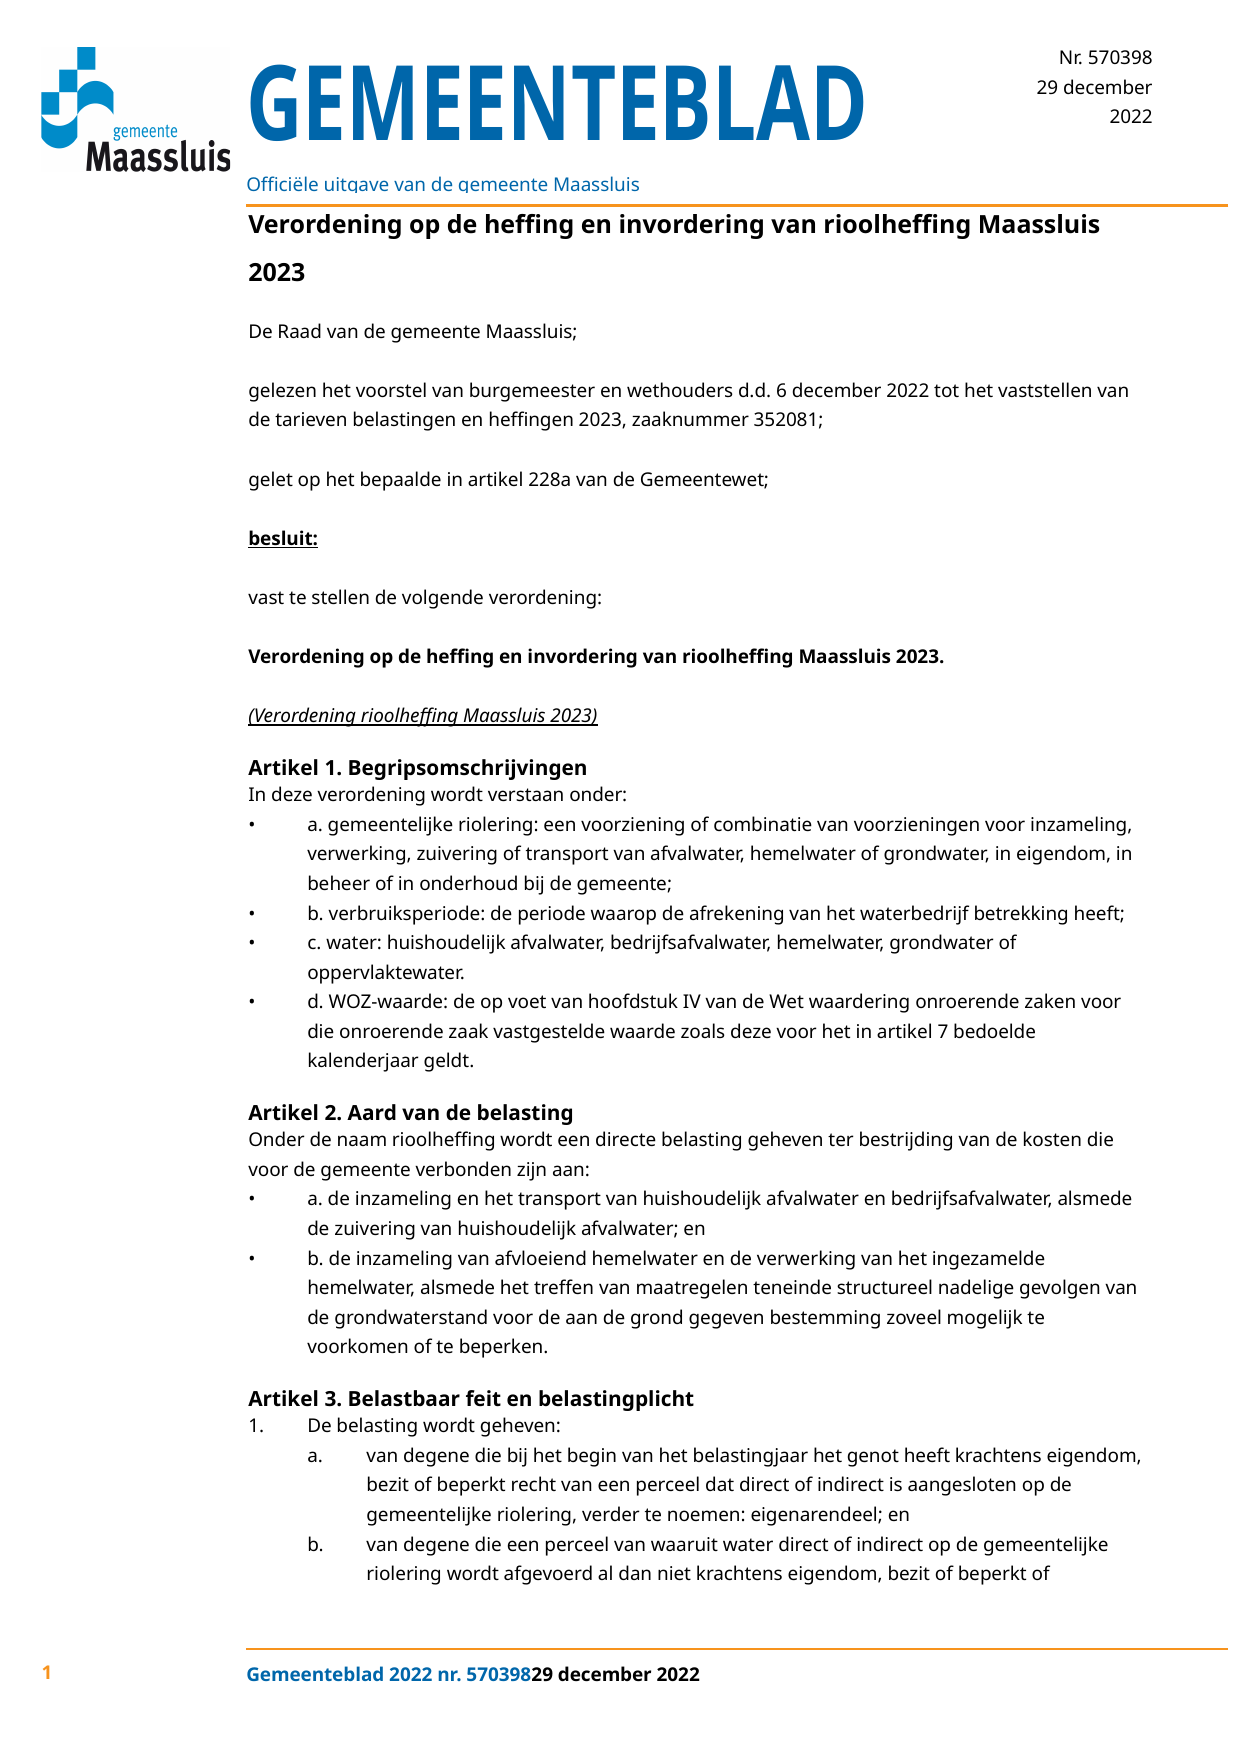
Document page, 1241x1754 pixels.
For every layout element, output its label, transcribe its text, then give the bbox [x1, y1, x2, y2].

text gelet op het bepaalde in artikel 228a van de Gemeentewet; [248, 466, 1152, 492]
text Verordening op de heffing en invordering van rioolheffing Maassluis 2023 [248, 207, 1152, 288]
list a. de inzameling en het transport van huishoudelijk afvalwater en bedrijfsafvalwater, alsmede de zuivering van huishoudelijk afvalwater; en [248, 1186, 1152, 1241]
picture [41, 47, 77, 92]
text gelezen het voorstel van burgemeester en wethouders d.d. 6 december 2022 tot het vaststellen van de tarieven belastingen en heffingen 2023, zaaknummer 352081; [248, 377, 1152, 432]
text (Verordening rioolheffing Maassluis 2023) [248, 702, 1152, 728]
text Onder de naam rioolheffing wordt een directe belasting geheven ter bestrijding van de kosten die voor de gemeente verbonden zijn aan: [248, 1126, 1152, 1182]
text In deze verordening wordt verstaan onder: [248, 781, 1152, 807]
list c. water: huishoudelijk afvalwater, bedrijfsafvalwater, hemelwater, grondwater of oppervlaktewater. [248, 929, 1152, 984]
text De Raad van de gemeente Maassluis; [248, 318, 1152, 344]
list d. WOZ-waarde: de op voet van hoofdstuk IV van de Wet waardering onroerende zaken voor die onroerende zaak vastgestelde waarde zoals deze voor het in artikel 7 bedoelde kalenderjaar geldt. [248, 988, 1152, 1073]
list van degene die bij het begin van het belastingjaar het genot heeft krachtens eigendom, bezit of beperkt recht van een perceel dat direct of indirect is aangesloten op de gemeentelijke riolering, verder te noemen: eigenarendeel; en [307, 1442, 1152, 1527]
list b. de inzameling van afvloeiend hemelwater en de verwerking van het ingezamelde hemelwater, alsmede het treffen van maatregelen teneinde structureel nadelige gevolgen van de grondwaterstand voor de aan de grond gegeven bestemming zoveel mogelijk te voorkomen of te beperken. [248, 1245, 1152, 1359]
text besluit: [248, 525, 1152, 551]
text Artikel 1. Begripsomschrijvingen [248, 753, 1152, 781]
picture [41, 47, 231, 172]
list van degene die een perceel van waaruit water direct of indirect op de gemeentelijke riolering wordt afgevoerd al dan niet krachtens eigendom, bezit of beperkt of [307, 1531, 1152, 1586]
list b. verbruiksperiode: de periode waarop de afrekening van het waterbedrijf betrekking heeft; [248, 900, 1152, 925]
text vast te stellen de volgende verordening: [248, 584, 1152, 610]
list a. gemeentelijke riolering: een voorziening of combinatie van voorzieningen voor inzameling, verwerking, zuivering of transport van afvalwater, hemelwater of grondwater, in eigendom, in beheer of in onderhoud bij de gemeente; [248, 811, 1152, 896]
text Artikel 2. Aard van de belasting [248, 1098, 1152, 1126]
text Artikel 3. Belastbaar feit en belastingplicht [248, 1384, 1152, 1412]
list De belasting wordt geheven: [248, 1412, 1152, 1438]
text Verordening op de heffing en invordering van rioolheffing Maassluis 2023. [248, 643, 1152, 669]
